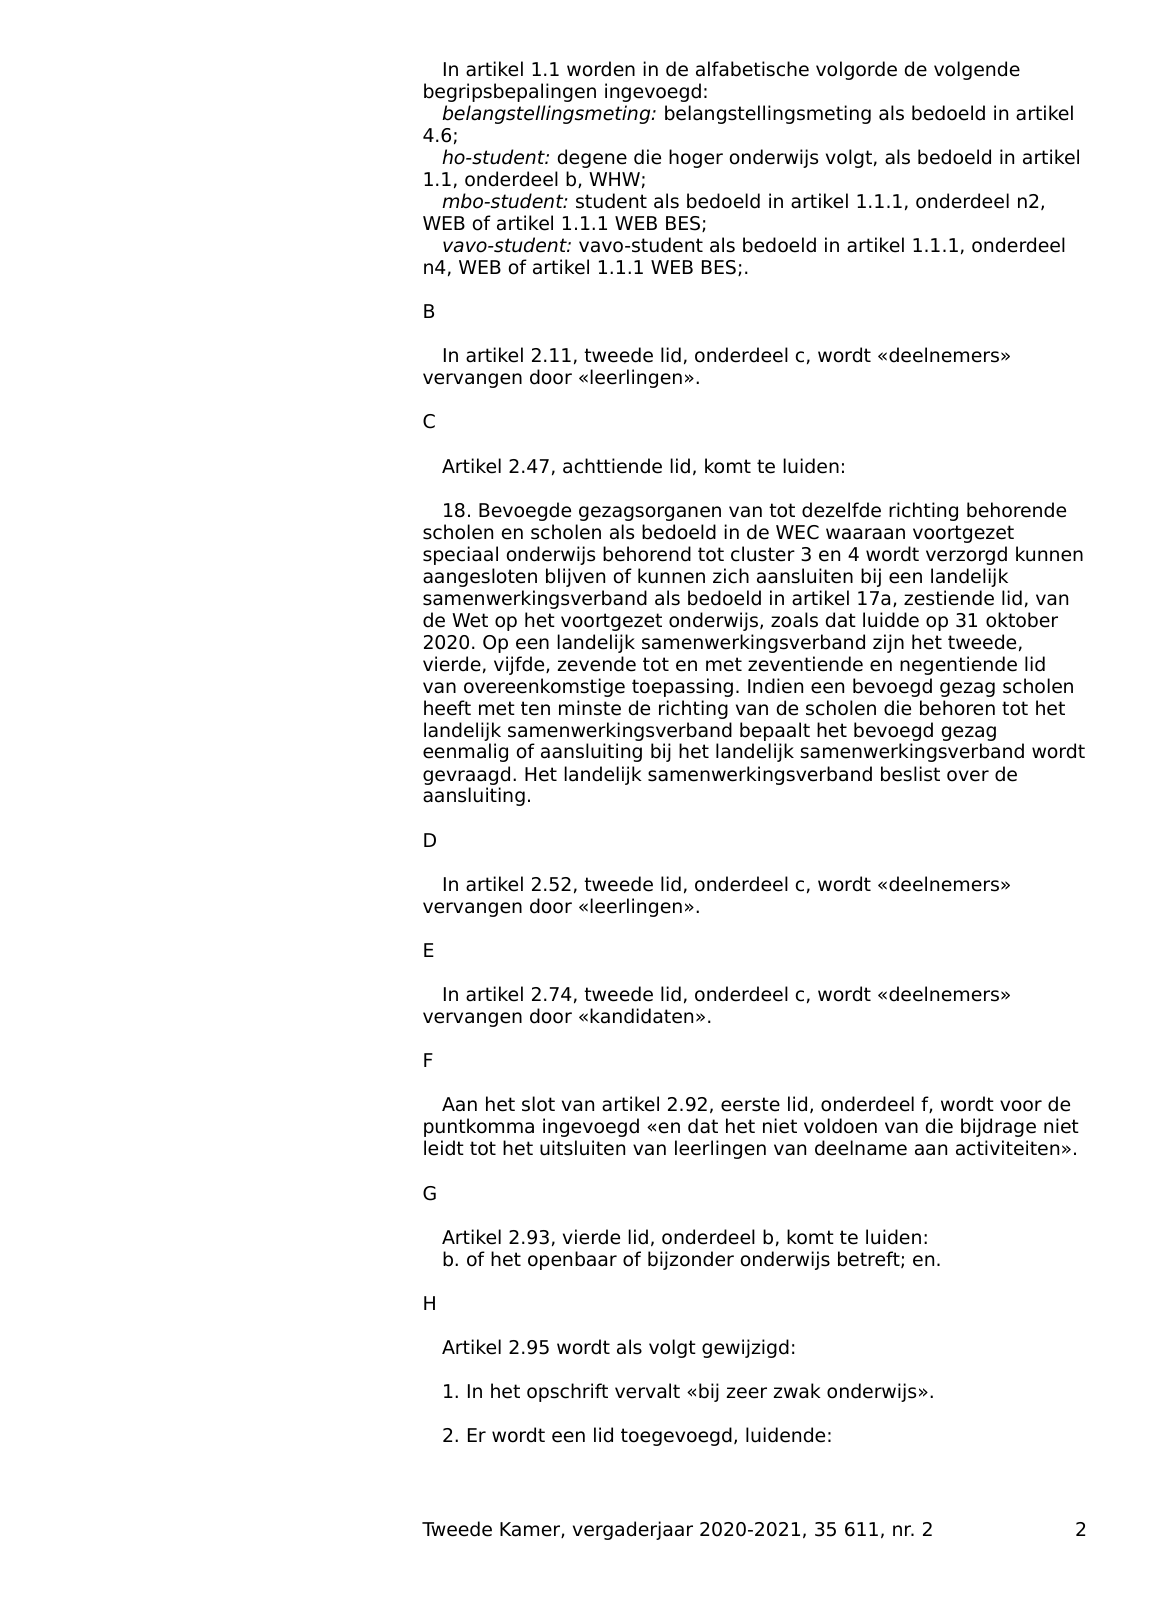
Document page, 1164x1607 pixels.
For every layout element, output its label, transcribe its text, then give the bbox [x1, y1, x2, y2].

text vavo-student: vavo-student als bedoeld in artikel 1.1.1, onderdeel n4, WEB of artikel 1.1.1 WEB BES;. [422, 235, 1087, 279]
text In artikel 2.74, tweede lid, onderdeel c, wordt «deelnemers» vervangen door «kandidaten». [422, 984, 1087, 1028]
text 1. In het opschrift vervalt «bij zeer zwak onderwijs». [422, 1381, 1087, 1403]
text Artikel 2.95 wordt als volgt gewijzigd: [422, 1337, 1087, 1359]
text mbo-student: student als bedoeld in artikel 1.1.1, onderdeel n2, WEB of artikel 1.1.1 WEB BES; [422, 191, 1087, 235]
text belangstellingsmeting: belangstellingsmeting als bedoeld in artikel 4.6; [422, 103, 1087, 147]
text ho-student: degene die hoger onderwijs volgt, als bedoeld in artikel 1.1, onderdeel b, WHW; [422, 147, 1087, 191]
text In artikel 2.52, tweede lid, onderdeel c, wordt «deelnemers» vervangen door «leerlingen». [422, 874, 1087, 918]
text H [422, 1293, 1087, 1315]
text F [422, 1050, 1087, 1072]
text B [422, 301, 1087, 323]
text Artikel 2.47, achttiende lid, komt te luiden: [422, 456, 1087, 477]
text Artikel 2.93, vierde lid, onderdeel b, komt te luiden: [422, 1227, 1087, 1249]
text D [422, 829, 1087, 852]
text C [422, 411, 1087, 433]
text 18. Bevoegde gezagsorganen van tot dezelfde richting behorende scholen en scholen als bedoeld in de WEC waaraan voortgezet speciaal onderwijs behorend tot cluster 3 en 4 wordt verzorgd kunnen aangesloten blijven of kunnen zich aansluiten bij een landelijk samenwerkingsverband als bedoeld in artikel 17a, zestiende lid, van de Wet op het voortgezet onderwijs, zoals dat luidde op 31 oktober 2020. Op een landelijk samenwerkingsverband zijn het tweede, vierde, vijfde, zevende tot en met zeventiende en negentiende lid van overeenkomstige toepassing. Indien een bevoegd gezag scholen heeft met ten minste de richting van de scholen die behoren tot het landelijk samenwerkingsverband bepaalt het bevoegd gezag eenmalig of aansluiting bij het landelijk samenwerkingsverband wordt gevraagd. Het landelijk samenwerkingsverband beslist over de aansluiting. [422, 500, 1087, 807]
text In artikel 1.1 worden in de alfabetische volgorde de volgende begripsbepalingen ingevoegd: [422, 59, 1087, 103]
text In artikel 2.11, tweede lid, onderdeel c, wordt «deelnemers» vervangen door «leerlingen». [422, 345, 1087, 389]
text E [422, 940, 1087, 962]
text 2. Er wordt een lid toegevoegd, luidende: [422, 1425, 1087, 1447]
text Aan het slot van artikel 2.92, eerste lid, onderdeel f, wordt voor de puntkomma ingevoegd «en dat het niet voldoen van die bijdrage niet leidt tot het uitsluiten van leerlingen van deelname aan activiteiten». [422, 1094, 1087, 1160]
text b. of het openbaar of bijzonder onderwijs betreft; en. [422, 1249, 1087, 1271]
text G [422, 1182, 1087, 1204]
